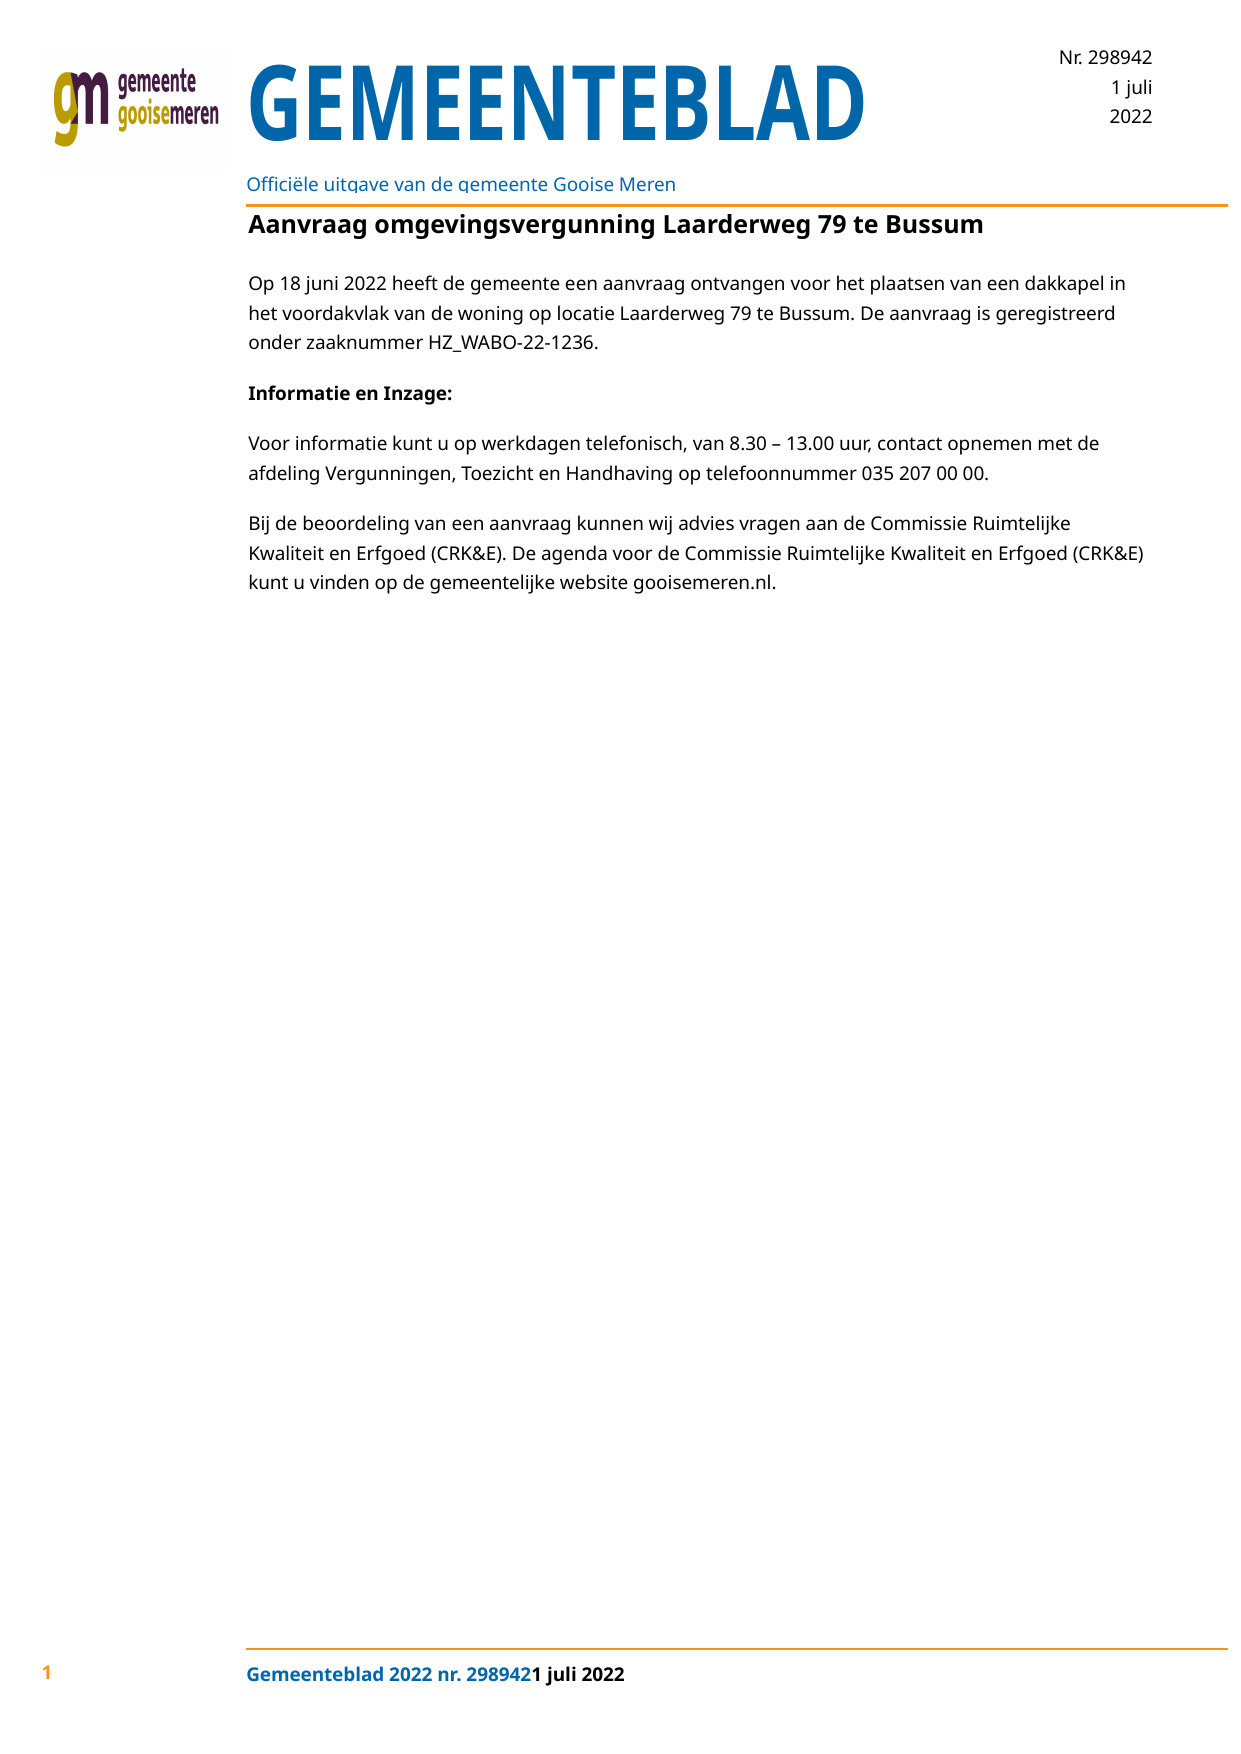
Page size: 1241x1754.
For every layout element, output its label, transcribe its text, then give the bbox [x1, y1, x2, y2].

text Bij de beoordeling van een aanvraag kunnen wij advies vragen aan de Commissie Ruimtelijke Kwaliteit en Erfgoed (CRK&E). De agenda voor de Commissie Ruimtelijke Kwaliteit en Erfgoed (CRK&E) kunt u vinden op de gemeentelijke website gooisemeren.nl. [248, 510, 1152, 595]
text Informatie en Inzage: [248, 380, 1152, 406]
text Aanvraag omgevingsvergunning Laarderweg 79 te Bussum [248, 207, 1152, 241]
text Voor informatie kunt u op werkdagen telefonisch, van 8.30 – 13.00 uur, contact opnemen met de afdeling Vergunningen, Toezicht en Handhaving op telefoonnummer 035 207 00 00. [248, 430, 1152, 486]
picture [41, 47, 231, 172]
text Op 18 juni 2022 heeft de gemeente een aanvraag ontvangen voor het plaatsen van een dakkapel in het voordakvlak van de woning op locatie Laarderweg 79 te Bussum. De aanvraag is geregistreerd onder zaaknummer HZ_WABO-22-1236. [248, 270, 1152, 355]
